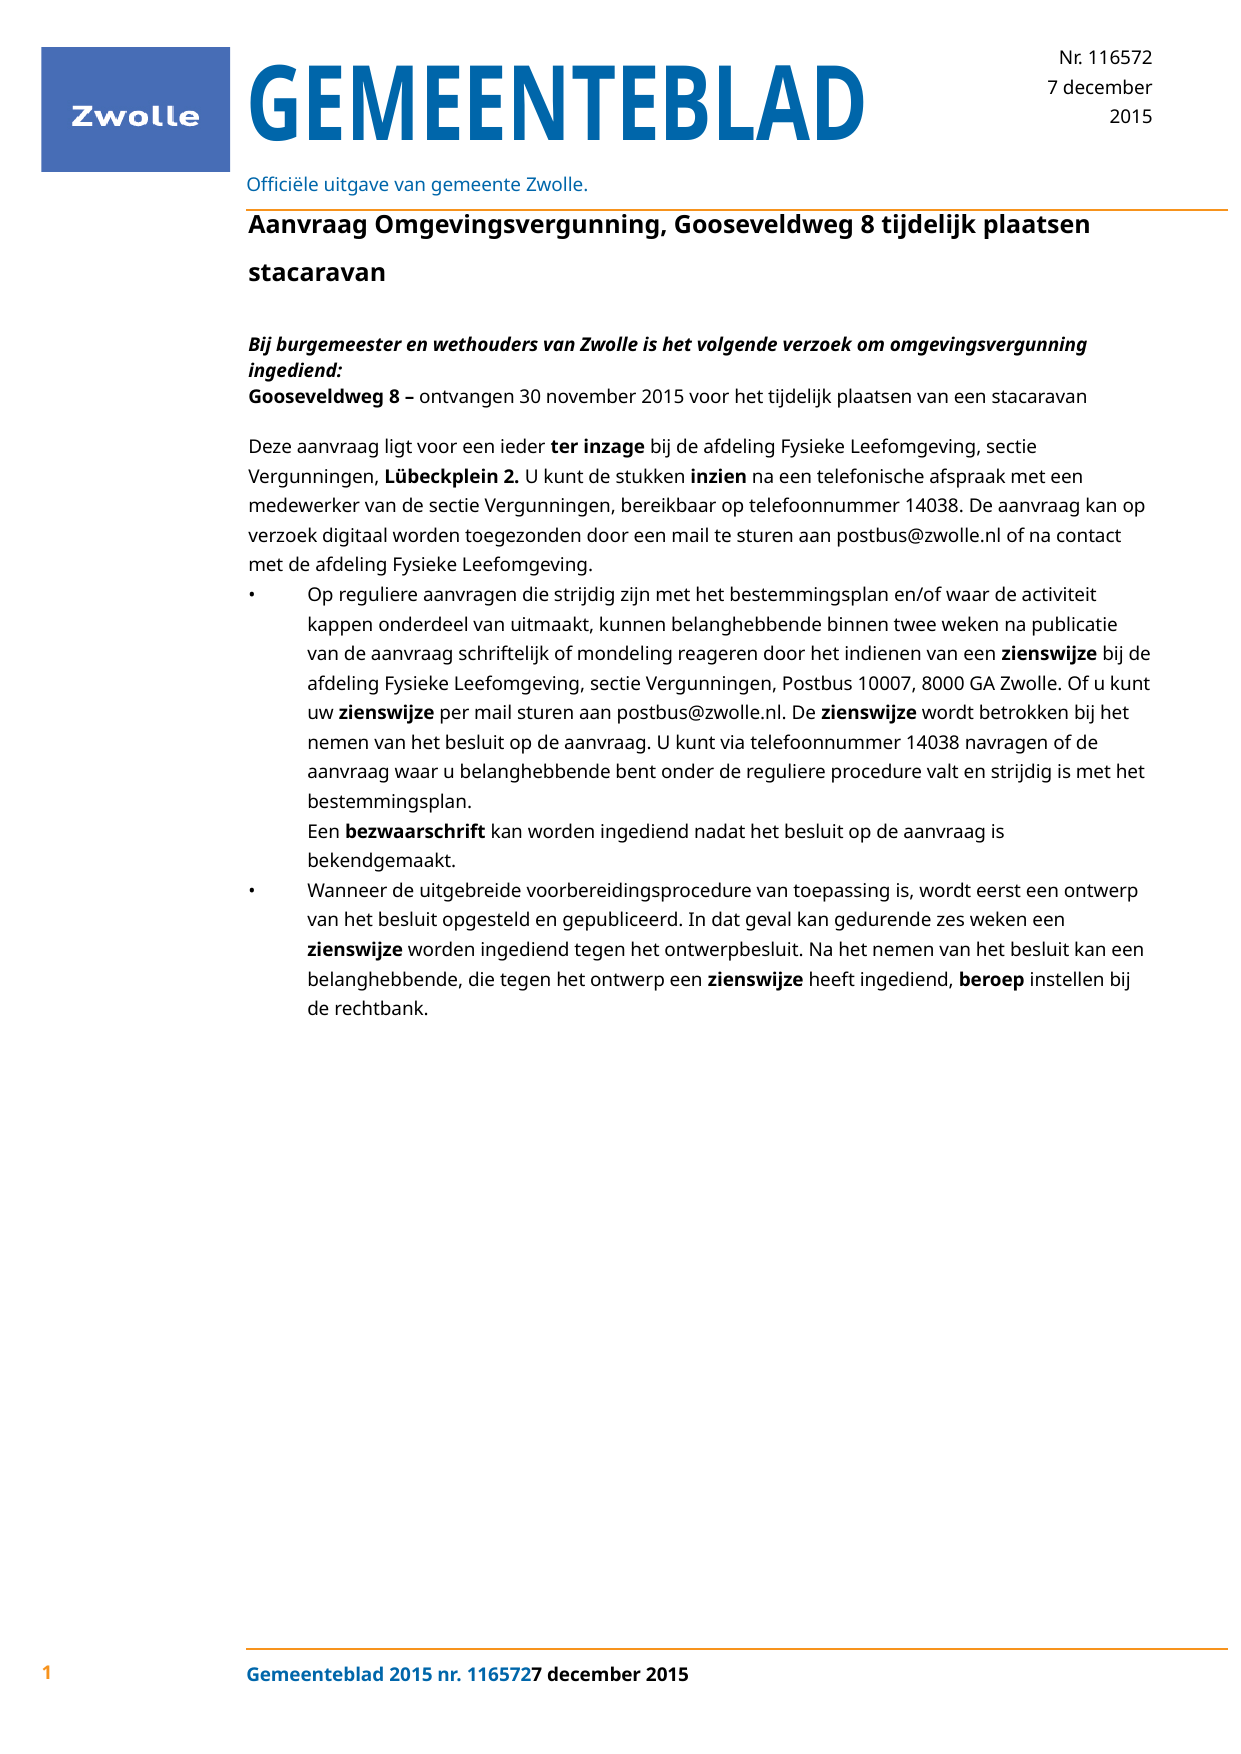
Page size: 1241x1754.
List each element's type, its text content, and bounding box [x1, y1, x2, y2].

list Wanneer de uitgebreide voorbereidingsprocedure van toepassing is, wordt eerst een ontwerp van het besluit opgesteld en gepubliceerd. In dat geval kan gedurende zes weken een zienswijze worden ingediend tegen het ontwerpbesluit. Na het nemen van het besluit kan een belanghebbende, die tegen het ontwerp een zienswijze heeft ingediend, beroep instellen bij de rechtbank. [248, 877, 1152, 1021]
text Gooseveldweg 8 – ontvangen 30 november 2015 voor het tijdelijk plaatsen van een stacaravan [248, 383, 1152, 409]
text Deze aanvraag ligt voor een ieder ter inzage bij de afdeling Fysieke Leefomgeving, sectie Vergunningen, Lübeckplein 2. U kunt de stukken inzien na een telefonische afspraak met een medewerker van de sectie Vergunningen, bereikbaar op telefoonnummer 14038. De aanvraag kan op verzoek digitaal worden toegezonden door een mail te sturen aan postbus@zwolle.nl of na contact met de afdeling Fysieke Leefomgeving. [248, 433, 1152, 577]
list Op reguliere aanvragen die strijdig zijn met het bestemmingsplan en/of waar de activiteit kappen onderdeel van uitmaakt, kunnen belanghebbende binnen twee weken na publicatie van de aanvraag schriftelijk of mondeling reageren door het indienen van een zienswijze bij de afdeling Fysieke Leefomgeving, sectie Vergunningen, Postbus 10007, 8000 GA Zwolle. Of u kunt uw zienswijze per mail sturen aan postbus@zwolle.nl. De zienswijze wordt betrokken bij het nemen van het besluit op de aanvraag. U kunt via telefoonnummer 14038 navragen of de aanvraag waar u belanghebbende bent onder de reguliere procedure valt en strijdig is met het bestemmingsplan. [248, 581, 1152, 814]
text Bij burgemeester en wethouders van Zwolle is het volgende verzoek om omgevingsvergunning ingediend: [248, 331, 1152, 383]
list Een bezwaarschrift kan worden ingediend nadat het besluit op de aanvraag is bekendgemaakt. [248, 818, 1152, 873]
picture [41, 47, 231, 172]
text Aanvraag Omgevingsvergunning, Gooseveldweg 8 tijdelijk plaatsen stacaravan [248, 211, 1152, 288]
